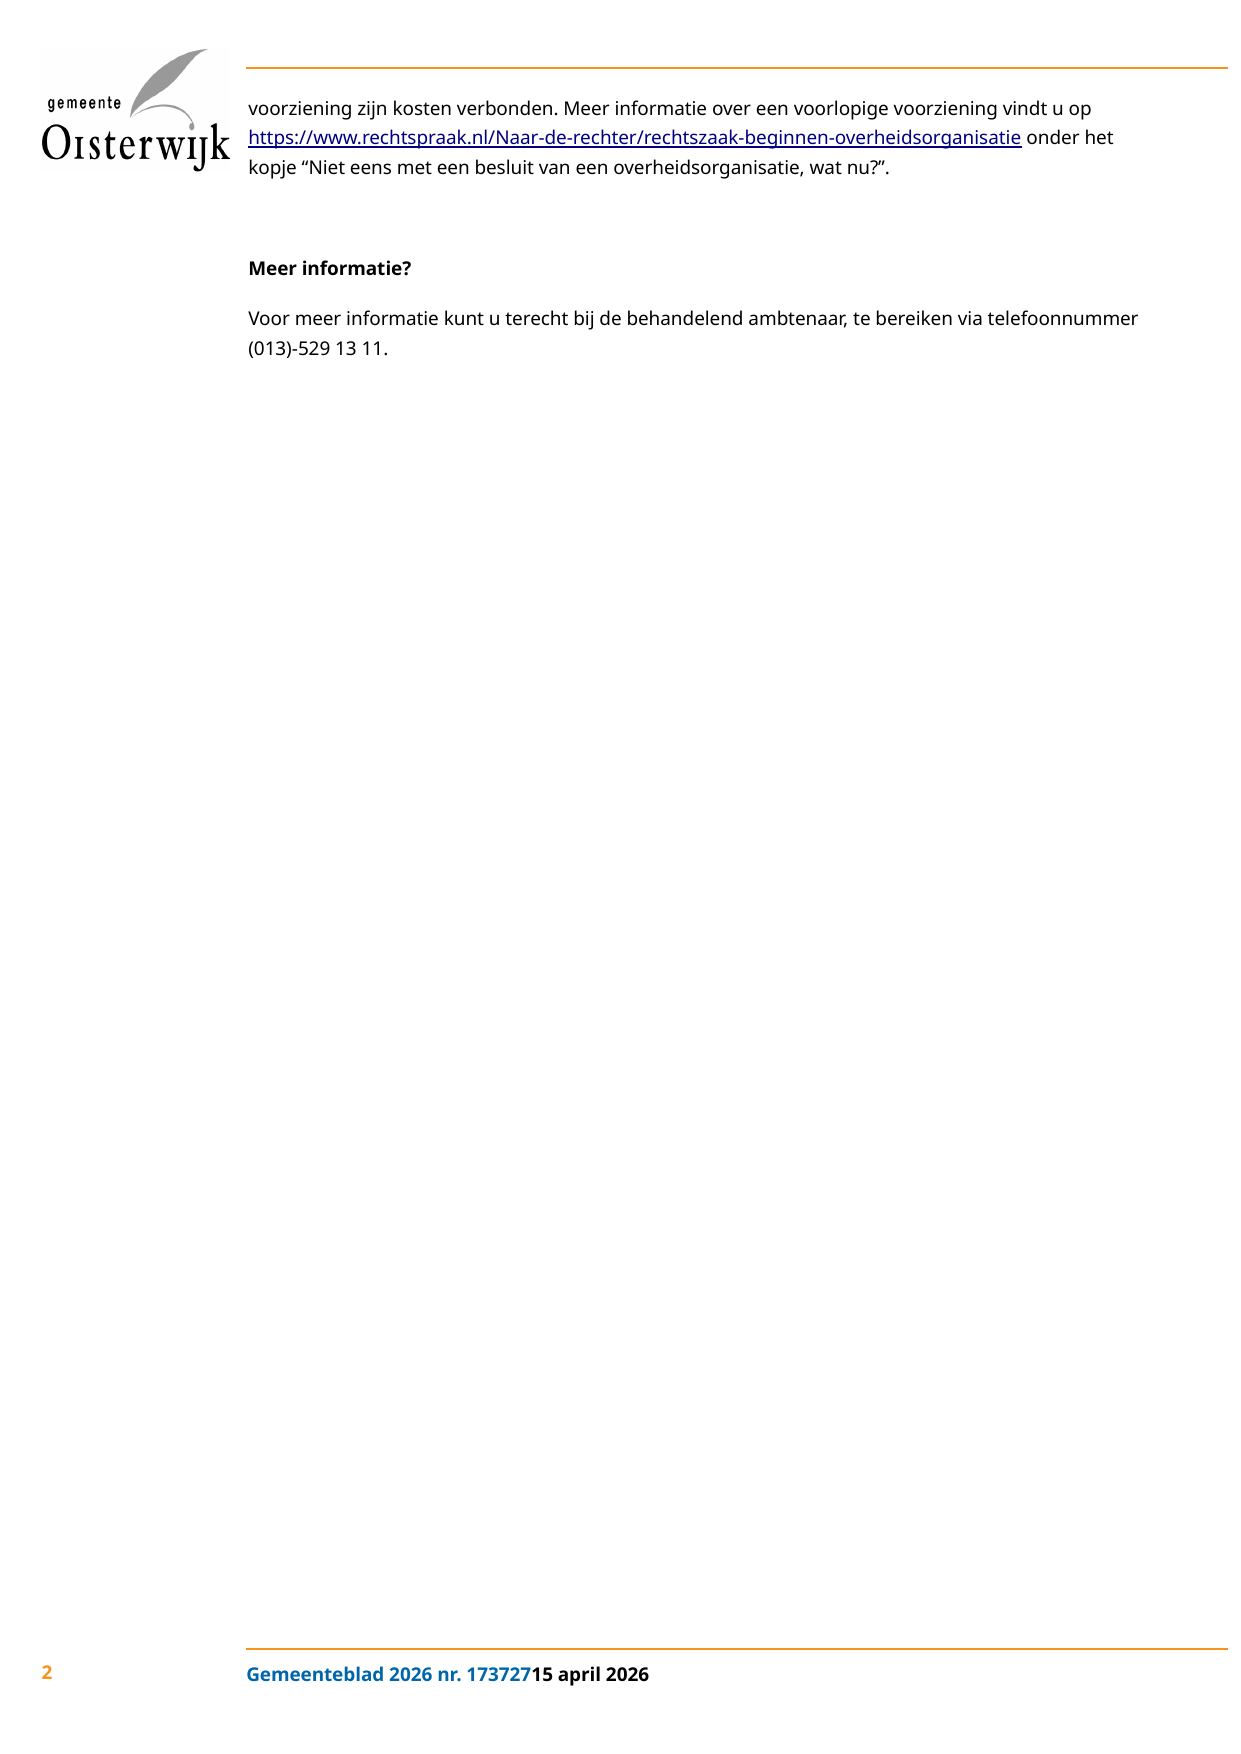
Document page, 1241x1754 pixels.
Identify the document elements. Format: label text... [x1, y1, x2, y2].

text Voor meer informatie kunt u terecht bij de behandelend ambtenaar, te bereiken via telefoonnummer (013)-529 13 11. [248, 305, 1152, 361]
picture [41, 47, 231, 172]
text voorziening zijn kosten verbonden. Meer informatie over een voorlopige voorziening vindt u op https://www.rechtspraak.nl/Naar-de-rechter/rechtszaak-beginnen-overheidsorganisatie onder het kopje “Niet eens met een besluit van een overheidsorganisatie, wat nu?”. [248, 95, 1152, 180]
text Meer informatie? [248, 255, 1152, 281]
